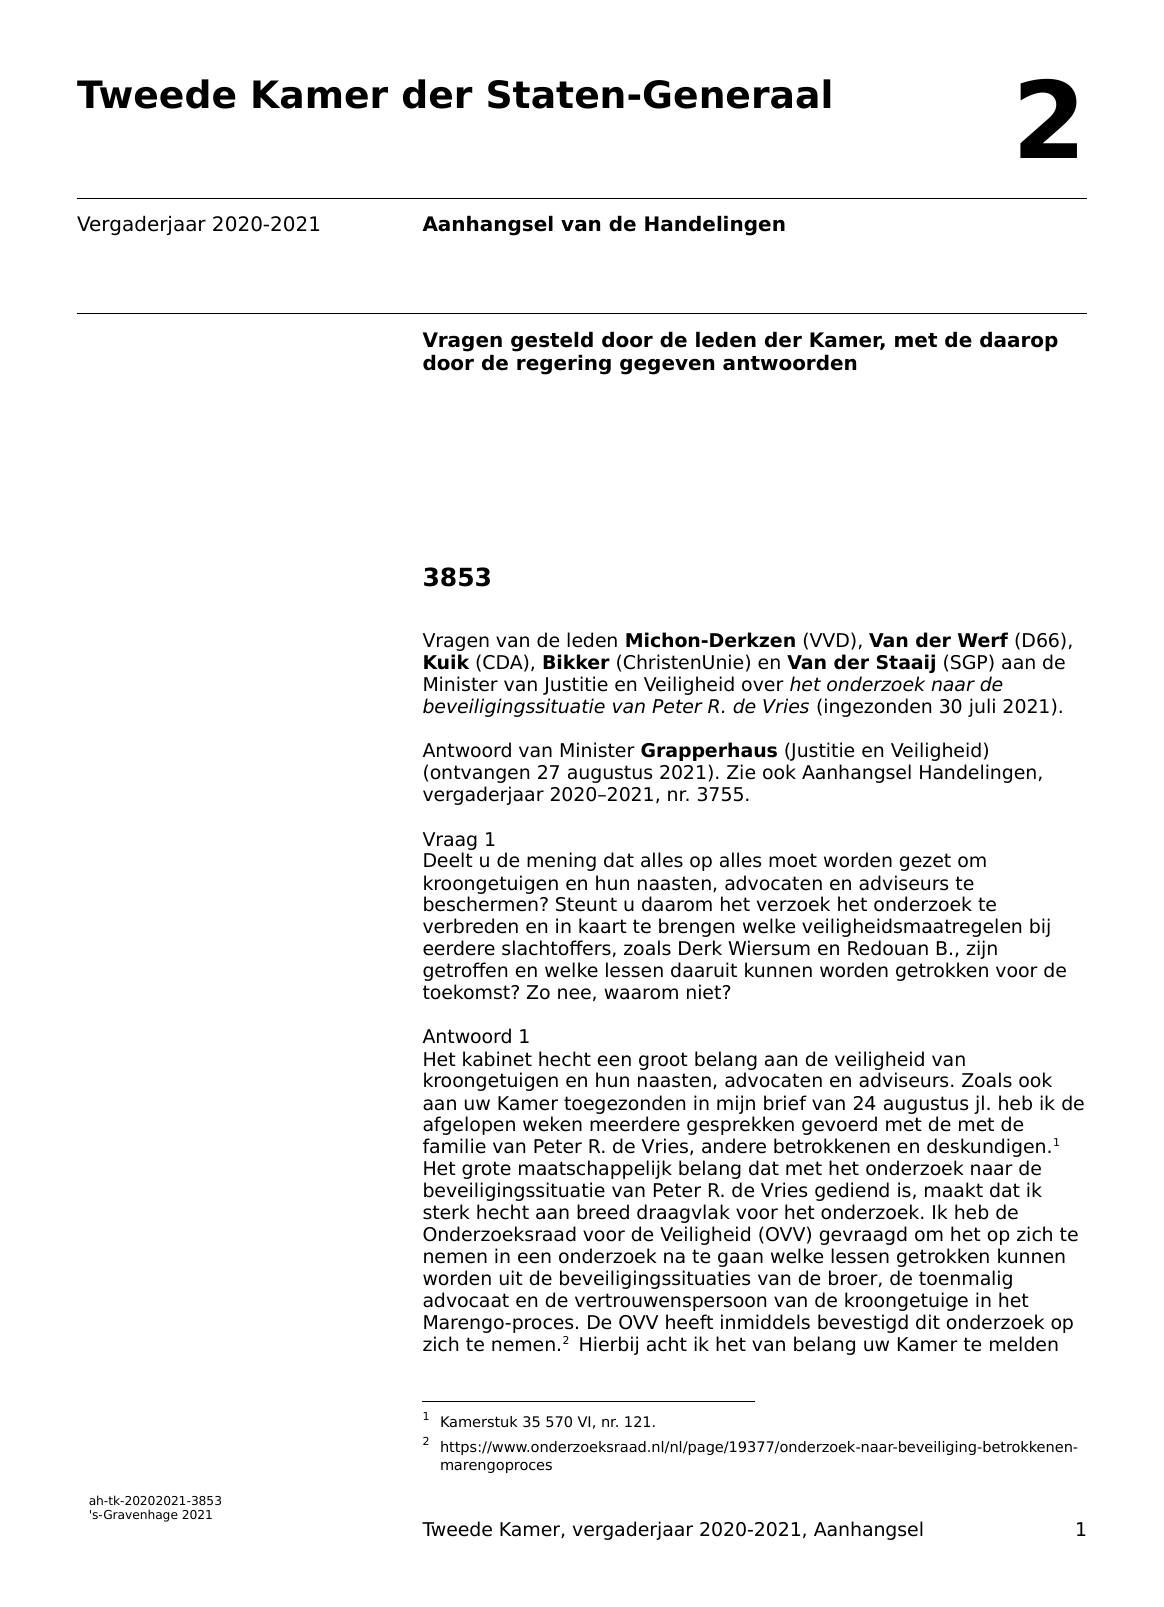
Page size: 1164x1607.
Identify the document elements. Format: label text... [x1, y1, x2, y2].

table_cell Vragen gesteld door de leden der Kamer, met de daarop door de regering gegeven antwoorden [422, 314, 1087, 375]
text Het kabinet hecht een groot belang aan de veiligheid van kroongetuigen en hun naasten, advocaten en adviseurs. Zoals ook aan uw Kamer toegezonden in mijn brief van 24 augustus jl. heb ik de afgelopen weken meerdere gesprekken gevoerd met de met de familie van Peter R. de Vries, andere betrokkenen en deskundigen. Het grote maatschappelijk belang dat met het onderzoek naar de beveiligingssituatie van Peter R. de Vries gediend is, maakt dat ik sterk hecht aan breed draagvlak voor het onderzoek. Ik heb de Onderzoeksraad voor de Veiligheid (OVV) gevraagd om het op zich te nemen in een onderzoek na te gaan welke lessen getrokken kunnen worden uit de beveiligingssituaties van de broer, de toenmalig advocaat en de vertrouwenspersoon van de kroongetuige in het Marengo-proces. De OVV heeft inmiddels bevestigd dit onderzoek op zich te nemen. Hierbij acht ik het van belang uw Kamer te melden [422, 1048, 1087, 1356]
text https://www.onderzoeksraad.nl/nl/page/19377/onderzoek-naar-beveiliging-betrokkenen-marengoproces [422, 1435, 1087, 1474]
table_cell Vergaderjaar 2020-2021 [77, 199, 422, 313]
text Antwoord 1 [422, 1026, 1087, 1048]
text Antwoord van Minister Grapperhaus (Justitie en Veiligheid) (ontvangen 27 augustus 2021). Zie ook Aanhangsel Handelingen, vergaderjaar 2020–2021, nr. 3755. [422, 740, 1087, 806]
text Kamerstuk 35 570 VI, nr. 121. [422, 1410, 1087, 1432]
text Deelt u de mening dat alles op alles moet worden gezet om kroongetuigen en hun naasten, advocaten en adviseurs te beschermen? Steunt u daarom het verzoek het onderzoek te verbreden en in kaart te brengen welke veiligheidsmaatregelen bij eerdere slachtoffers, zoals Derk Wiersum en Redouan B., zijn getroffen en welke lessen daaruit kunnen worden getrokken voor de toekomst? Zo nee, waarom niet? [422, 850, 1087, 1004]
text 's-Gravenhage 2021 [88, 1508, 323, 1522]
text ah-tk-20202021-3853 [88, 1494, 323, 1508]
table_header 2 [886, 59, 1087, 198]
table_header Tweede Kamer der Staten-Generaal [77, 59, 886, 198]
text Vragen van de leden Michon-Derkzen (VVD), Van der Werf (D66), Kuik (CDA), Bikker (ChristenUnie) en Van der Staaij (SGP) aan de Minister van Justitie en Veiligheid over het onderzoek naar de beveiligingssituatie van Peter R. de Vries (ingezonden 30 juli 2021). [422, 630, 1087, 718]
table_cell Aanhangsel van de Handelingen [422, 199, 1087, 313]
text 3853 [422, 563, 1087, 592]
table_cell [77, 314, 422, 375]
text Vraag 1 [422, 828, 1087, 850]
